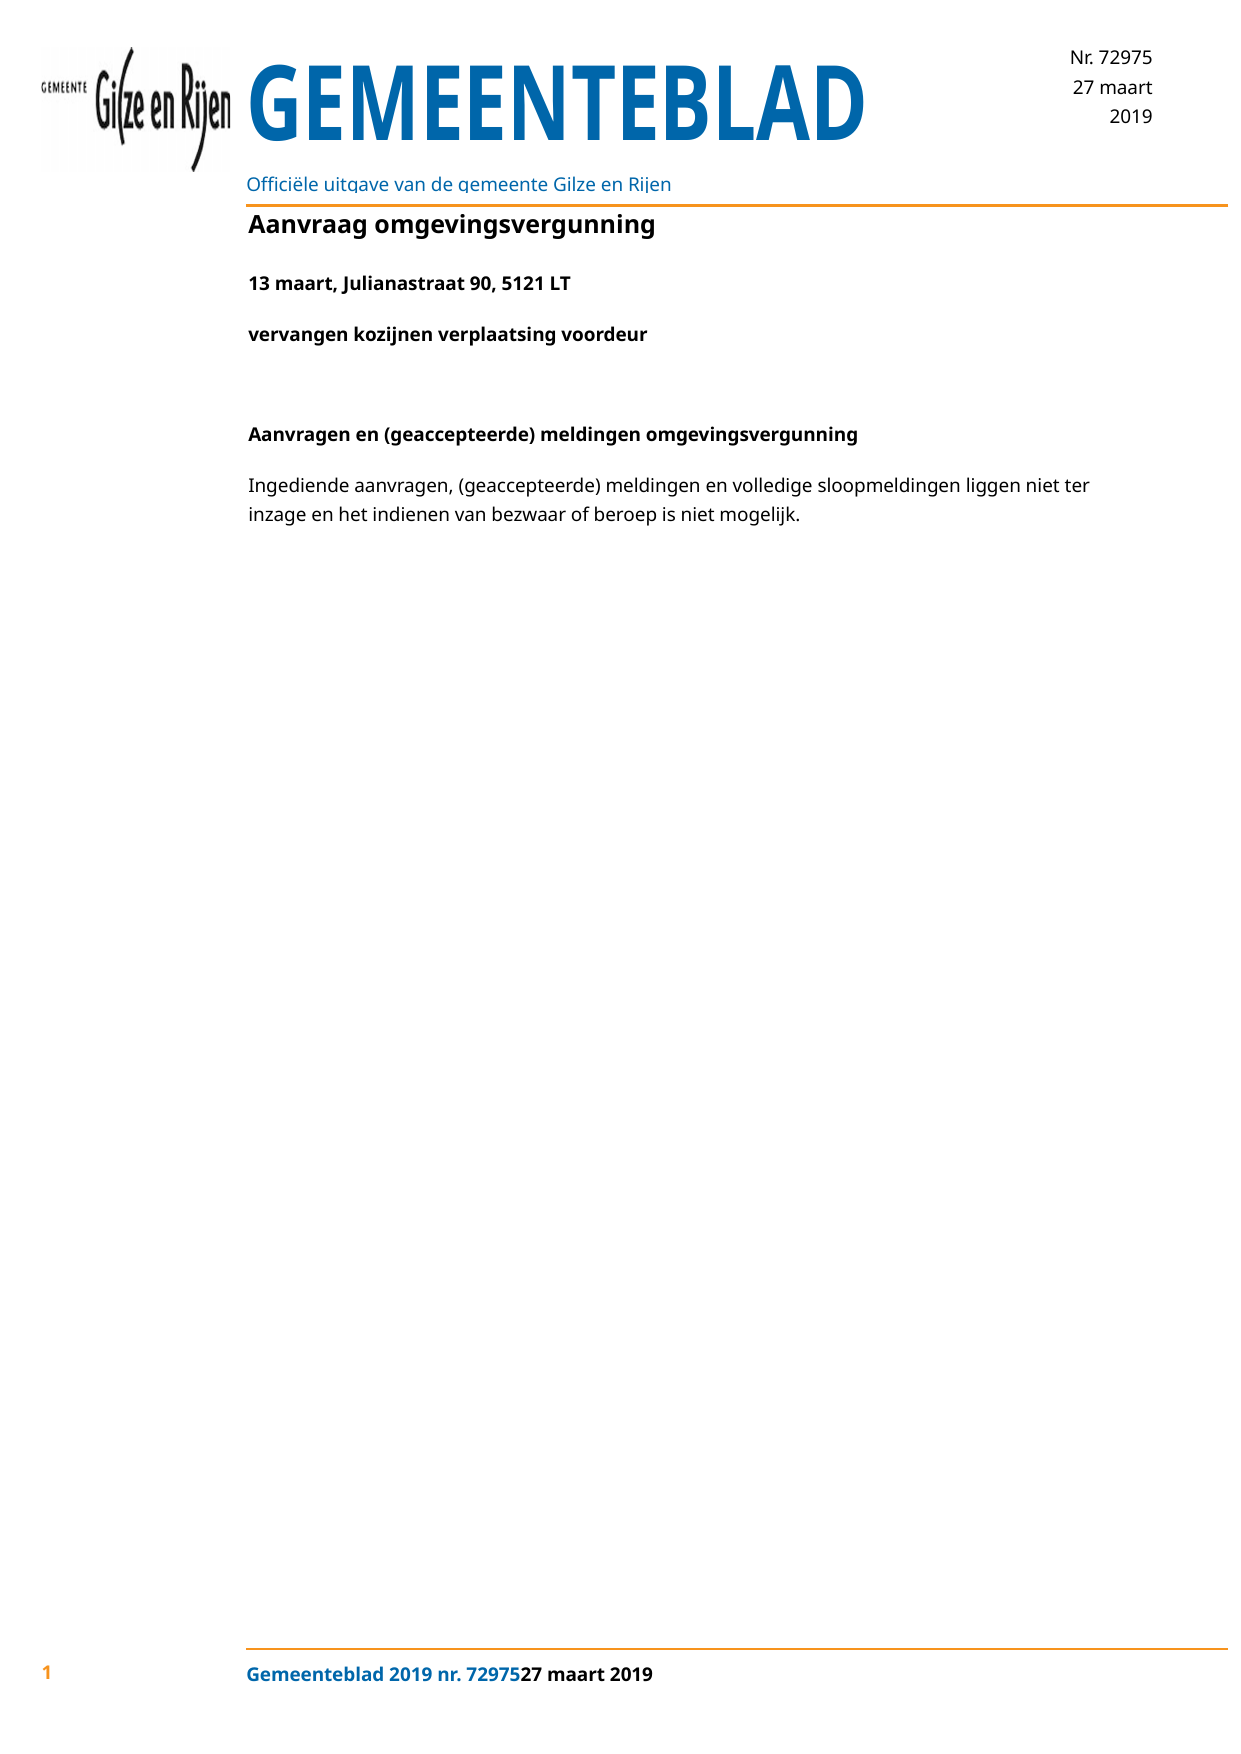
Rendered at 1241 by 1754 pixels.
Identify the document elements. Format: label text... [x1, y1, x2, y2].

text Aanvraag omgevingsvergunning [248, 207, 1152, 241]
text Aanvragen en (geaccepteerde) meldingen omgevingsvergunning [248, 422, 1152, 447]
picture [41, 47, 231, 172]
text Ingediende aanvragen, (geaccepteerde) meldingen en volledige sloopmeldingen liggen niet ter inzage en het indienen van bezwaar of beroep is niet mogelijk. [248, 472, 1152, 527]
text vervangen kozijnen verplaatsing voordeur [248, 321, 1152, 346]
text 13 maart, Julianastraat 90, 5121 LT [248, 270, 1152, 296]
